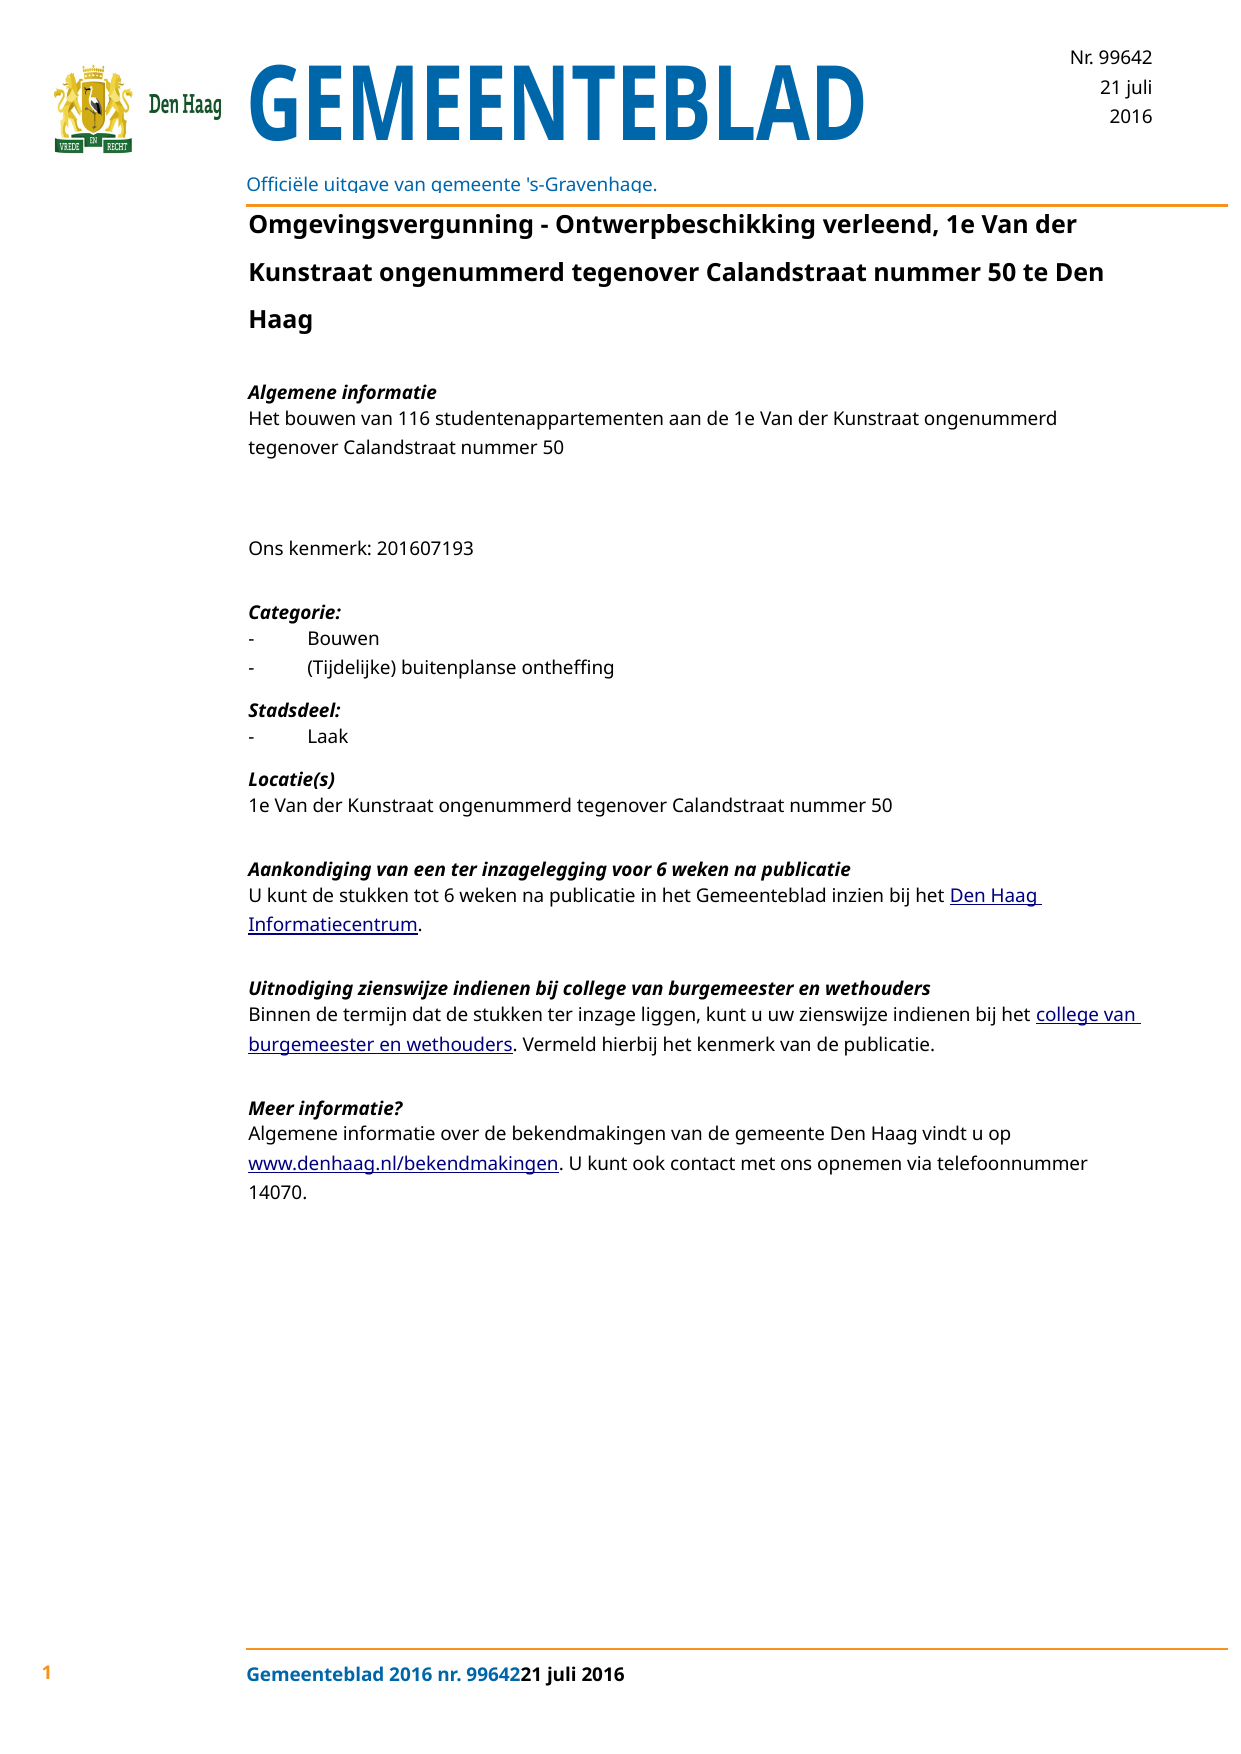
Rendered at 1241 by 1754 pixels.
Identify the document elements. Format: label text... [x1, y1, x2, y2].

text Meer informatie? [248, 1095, 1152, 1120]
text Algemene informatie [248, 379, 1152, 405]
text Locatie(s) [248, 766, 1152, 792]
list (Tijdelijke) buitenplanse ontheffing [248, 654, 1152, 680]
text Ons kenmerk: 201607193 [248, 535, 1152, 561]
text Het bouwen van 116 studentenappartementen aan de 1e Van der Kunstraat ongenummerd tegenover Calandstraat nummer 50 [248, 405, 1152, 460]
text Binnen de termijn dat de stukken ter inzage liggen, kunt u uw zienswijze indienen bij het college van burgemeester en wethouders. Vermeld hierbij het kenmerk van de publicatie. [248, 1001, 1152, 1056]
text Omgevingsvergunning - Ontwerpbeschikking verleend, 1e Van der Kunstraat ongenummerd tegenover Calandstraat nummer 50 te Den Haag [248, 207, 1152, 336]
text Stadsdeel: [248, 698, 1152, 723]
text 1e Van der Kunstraat ongenummerd tegenover Calandstraat nummer 50 [248, 792, 1152, 818]
text Uitnodiging zienswijze indienen bij college van burgemeester en wethouders [248, 975, 1152, 1001]
text Algemene informatie over de bekendmakingen van de gemeente Den Haag vindt u op www.denhaag.nl/bekendmakingen. U kunt ook contact met ons opnemen via telefoonnummer 14070. [248, 1120, 1152, 1205]
list Laak [248, 723, 1152, 749]
text Aankondiging van een ter inzagelegging voor 6 weken na publicatie [248, 856, 1152, 882]
text U kunt de stukken tot 6 weken na publicatie in het Gemeenteblad inzien bij het Den Haag Informatiecentrum. [248, 882, 1152, 937]
text Categorie: [248, 599, 1152, 625]
picture [41, 47, 231, 172]
list Bouwen [248, 625, 1152, 651]
